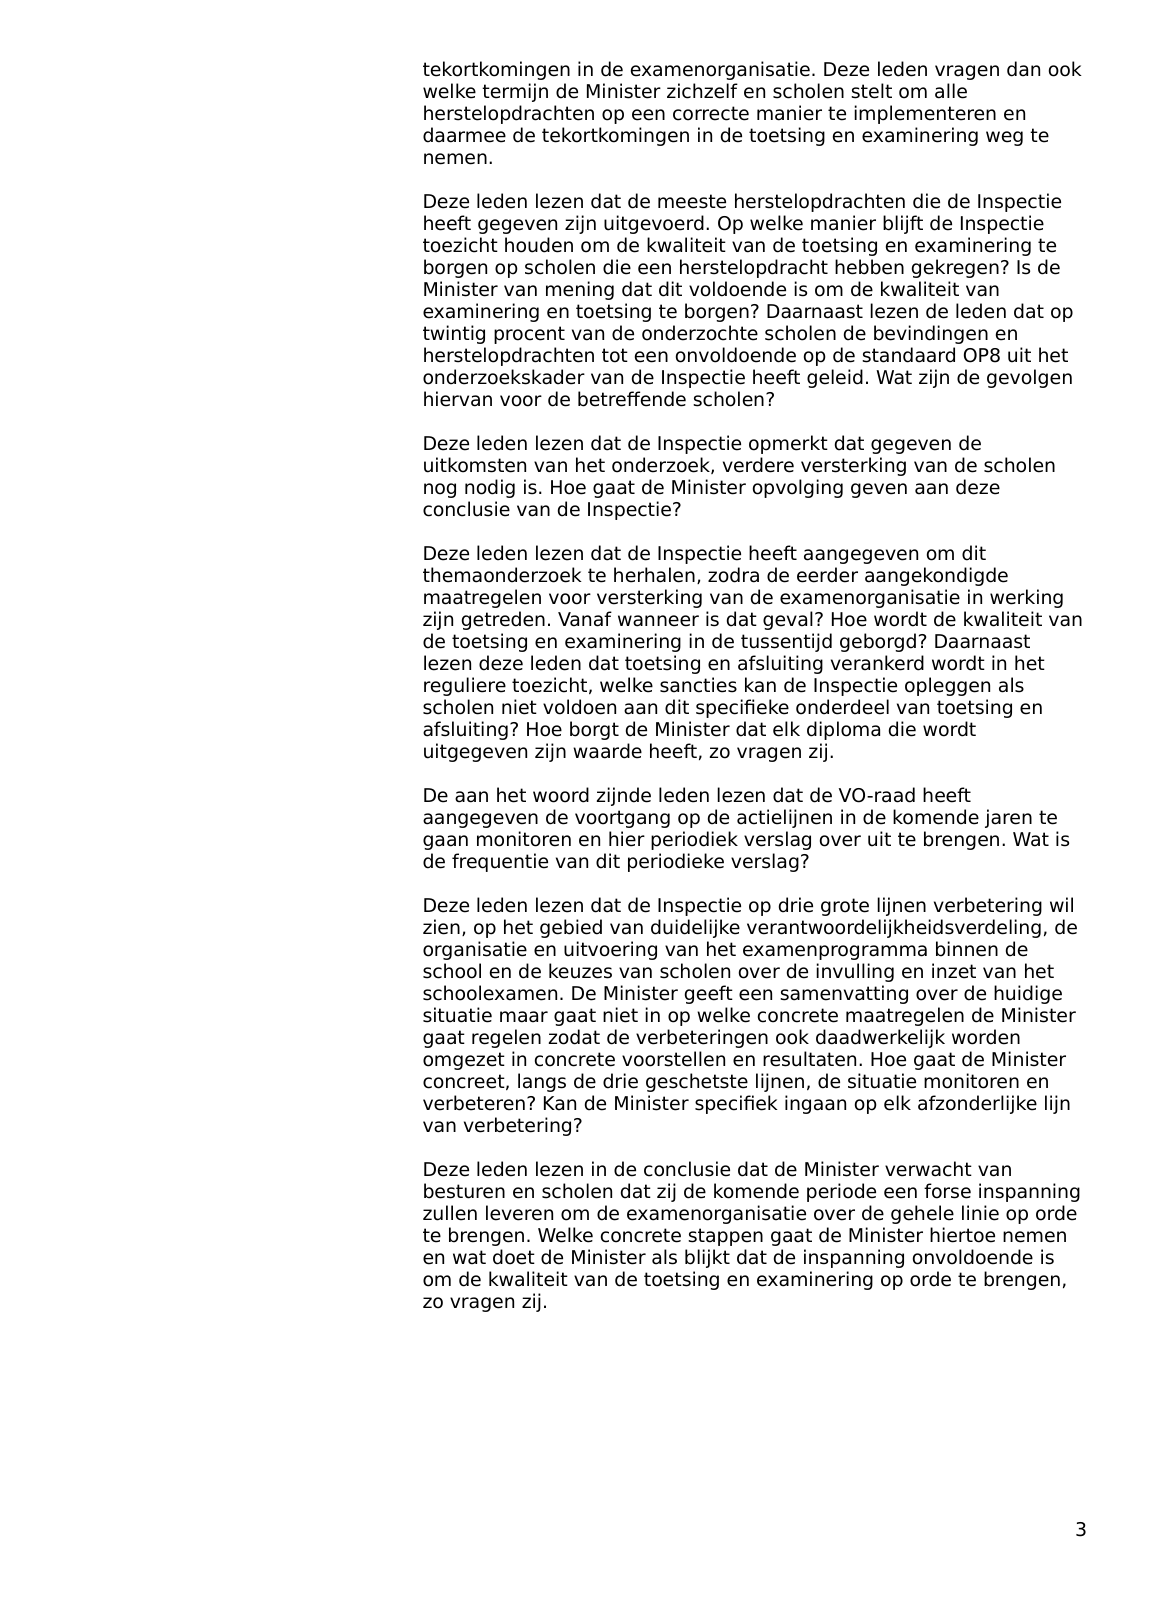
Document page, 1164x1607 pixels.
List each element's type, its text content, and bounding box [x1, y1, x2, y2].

text Deze leden lezen dat de Inspectie opmerkt dat gegeven de uitkomsten van het onderzoek, verdere versterking van de scholen nog nodig is. Hoe gaat de Minister opvolging geven aan deze conclusie van de Inspectie? [422, 433, 1087, 521]
text De aan het woord zijnde leden lezen dat de VO-raad heeft aangegeven de voortgang op de actielijnen in de komende jaren te gaan monitoren en hier periodiek verslag over uit te brengen. Wat is de frequentie van dit periodieke verslag? [422, 785, 1087, 873]
text Deze leden lezen dat de Inspectie op drie grote lijnen verbetering wil zien, op het gebied van duidelijke verantwoordelijkheidsverdeling, de organisatie en uitvoering van het examenprogramma binnen de school en de keuzes van scholen over de invulling en inzet van het schoolexamen. De Minister geeft een samenvatting over de huidige situatie maar gaat niet in op welke concrete maatregelen de Minister gaat regelen zodat de verbeteringen ook daadwerkelijk worden omgezet in concrete voorstellen en resultaten. Hoe gaat de Minister concreet, langs de drie geschetste lijnen, de situatie monitoren en verbeteren? Kan de Minister specifiek ingaan op elk afzonderlijke lijn van verbetering? [422, 895, 1087, 1137]
text Deze leden lezen dat de meeste herstelopdrachten die de Inspectie heeft gegeven zijn uitgevoerd. Op welke manier blijft de Inspectie toezicht houden om de kwaliteit van de toetsing en examinering te borgen op scholen die een herstelopdracht hebben gekregen? Is de Minister van mening dat dit voldoende is om de kwaliteit van examinering en toetsing te borgen? Daarnaast lezen de leden dat op twintig procent van de onderzochte scholen de bevindingen en herstelopdrachten tot een onvoldoende op de standaard OP8 uit het onderzoekskader van de Inspectie heeft geleid. Wat zijn de gevolgen hiervan voor de betreffende scholen? [422, 191, 1087, 411]
text Deze leden lezen in de conclusie dat de Minister verwacht van besturen en scholen dat zij de komende periode een forse inspanning zullen leveren om de examenorganisatie over de gehele linie op orde te brengen. Welke concrete stappen gaat de Minister hiertoe nemen en wat doet de Minister als blijkt dat de inspanning onvoldoende is om de kwaliteit van de toetsing en examinering op orde te brengen, zo vragen zij. [422, 1159, 1087, 1313]
text tekortkomingen in de examenorganisatie. Deze leden vragen dan ook welke termijn de Minister zichzelf en scholen stelt om alle herstelopdrachten op een correcte manier te implementeren en daarmee de tekortkomingen in de toetsing en examinering weg te nemen. [422, 59, 1087, 169]
text Deze leden lezen dat de Inspectie heeft aangegeven om dit themaonderzoek te herhalen, zodra de eerder aangekondigde maatregelen voor versterking van de examenorganisatie in werking zijn getreden. Vanaf wanneer is dat geval? Hoe wordt de kwaliteit van de toetsing en examinering in de tussentijd geborgd? Daarnaast lezen deze leden dat toetsing en afsluiting verankerd wordt in het reguliere toezicht, welke sancties kan de Inspectie opleggen als scholen niet voldoen aan dit specifieke onderdeel van toetsing en afsluiting? Hoe borgt de Minister dat elk diploma die wordt uitgegeven zijn waarde heeft, zo vragen zij. [422, 543, 1087, 763]
